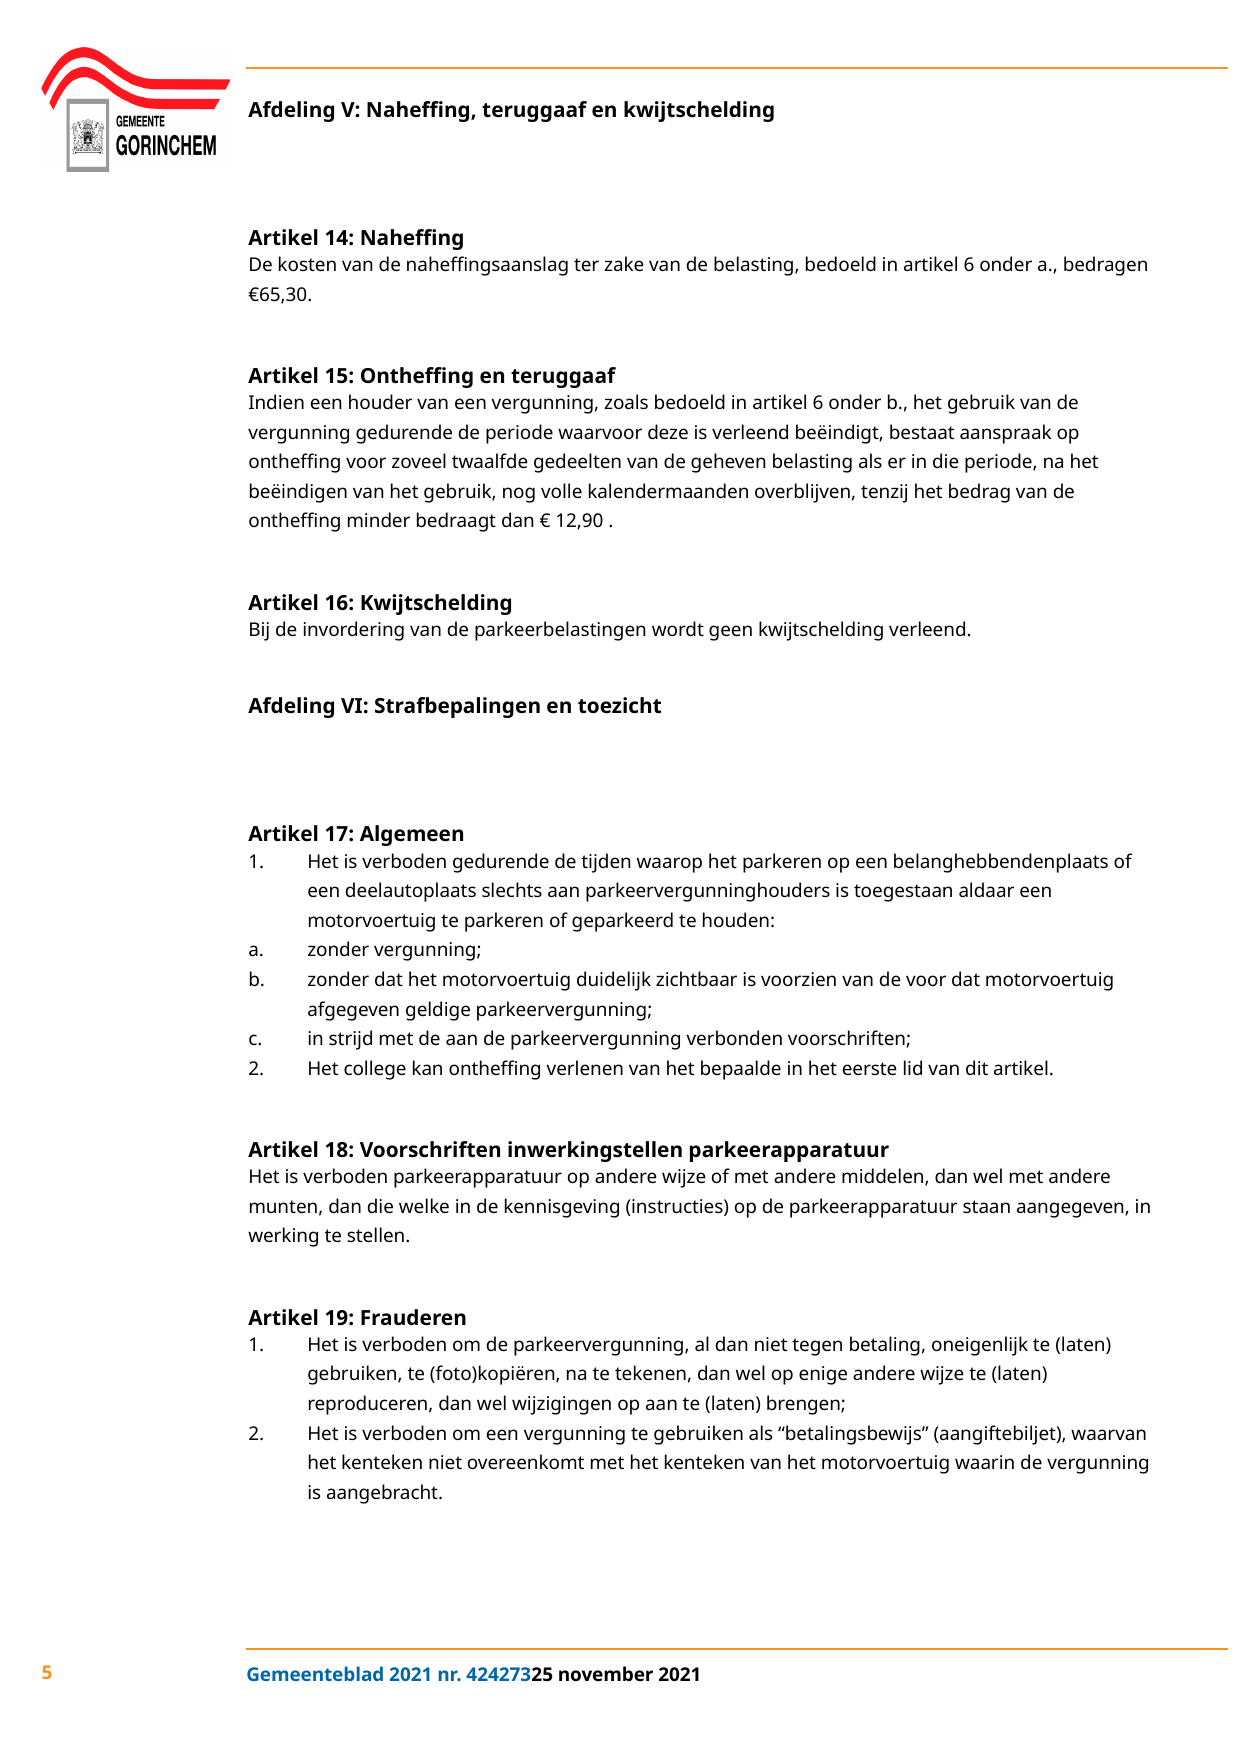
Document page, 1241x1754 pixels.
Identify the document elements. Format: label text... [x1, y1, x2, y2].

picture [41, 47, 231, 172]
text Artikel 15: Ontheffing en teruggaaf [248, 361, 1152, 389]
text Het is verboden parkeerapparatuur op andere wijze of met andere middelen, dan wel met andere munten, dan die welke in de kennisgeving (instructies) op de parkeerapparatuur staan aangegeven, in werking te stellen. [248, 1163, 1152, 1248]
list Het is verboden om een vergunning te gebruiken als “betalingsbewijs” (aangiftebiljet), waarvan het kenteken niet overeenkomt met het kenteken van het motorvoertuig waarin de vergunning is aangebracht. [248, 1420, 1152, 1505]
list Het college kan ontheffing verlenen van het bepaalde in het eerste lid van dit artikel. [248, 1055, 1152, 1081]
text De kosten van de naheffingsaanslag ter zake van de belasting, bedoeld in artikel 6 onder a., bedragen €65,30. [248, 251, 1152, 307]
text Afdeling V: Naheffing, teruggaaf en kwijtschelding [248, 95, 1152, 123]
list Het is verboden om de parkeervergunning, al dan niet tegen betaling, oneigenlijk te (laten) gebruiken, te (foto)kopiëren, na te tekenen, dan wel op enige andere wijze te (laten) reproduceren, dan wel wijzigingen op aan te (laten) brengen; [248, 1331, 1152, 1416]
list Het is verboden gedurende de tijden waarop het parkeren op een belanghebbendenplaats of een deelautoplaats slechts aan parkeervergunninghouders is toegestaan aldaar een motorvoertuig te parkeren of geparkeerd te houden: [248, 848, 1152, 933]
list zonder dat het motorvoertuig duidelijk zichtbaar is voorzien van de voor dat motorvoertuig afgegeven geldige parkeervergunning; [248, 966, 1152, 1022]
list in strijd met de aan de parkeervergunning verbonden voorschriften; [248, 1025, 1152, 1051]
text Artikel 16: Kwijtschelding [248, 588, 1152, 616]
text Artikel 14: Naheffing [248, 223, 1152, 251]
text Bij de invordering van de parkeerbelastingen wordt geen kwijtschelding verleend. [248, 616, 1152, 642]
text Artikel 19: Frauderen [248, 1303, 1152, 1331]
text Afdeling VI: Strafbepalingen en toezicht [248, 691, 1152, 720]
text Indien een houder van een vergunning, zoals bedoeld in artikel 6 onder b., het gebruik van de vergunning gedurende de periode waarvoor deze is verleend beëindigt, bestaat aanspraak op ontheffing voor zoveel twaalfde gedeelten van de geheven belasting als er in die periode, na het beëindigen van het gebruik, nog volle kalendermaanden overblijven, tenzij het bedrag van de ontheffing minder bedraagt dan € 12,90 . [248, 389, 1152, 533]
text Artikel 18: Voorschriften inwerkingstellen parkeerapparatuur [248, 1135, 1152, 1163]
list zonder vergunning; [248, 937, 1152, 962]
text Artikel 17: Algemeen [248, 819, 1152, 848]
